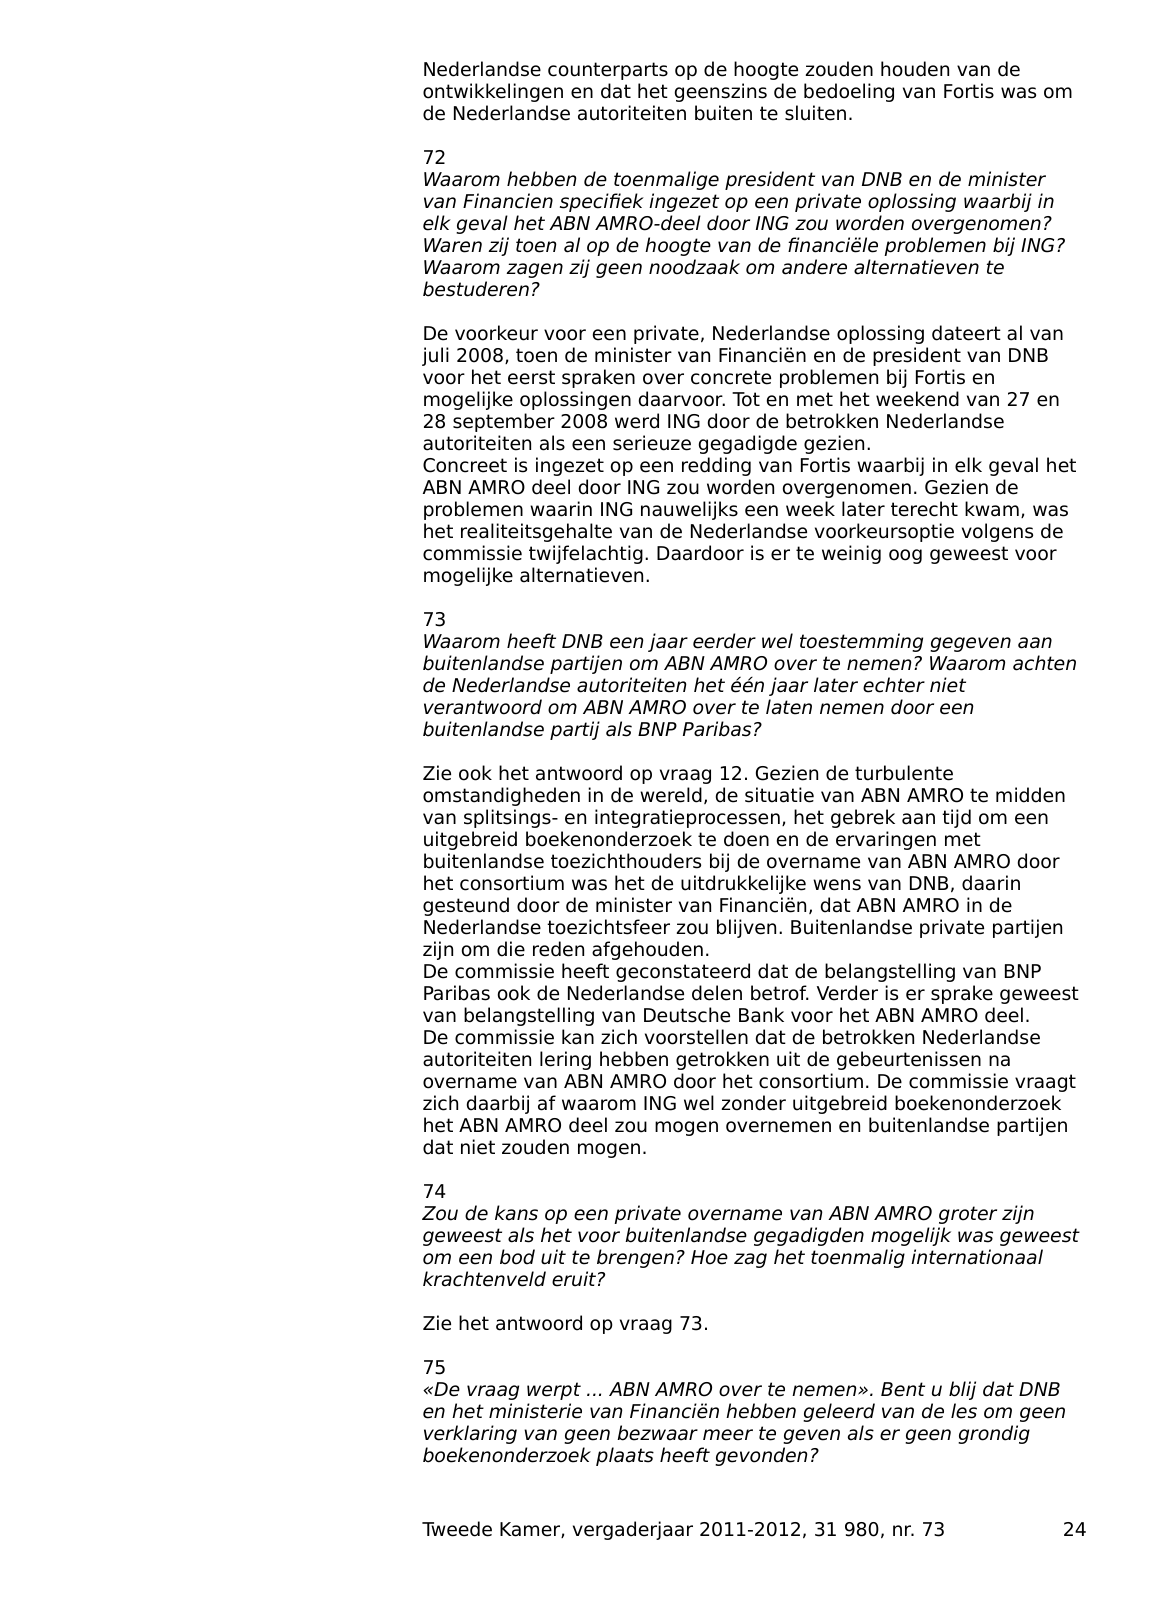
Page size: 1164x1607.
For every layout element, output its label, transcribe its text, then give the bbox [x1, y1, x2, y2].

text Concreet is ingezet op een redding van Fortis waarbij in elk geval het ABN AMRO deel door ING zou worden overgenomen. Gezien de problemen waarin ING nauwelijks een week later terecht kwam, was het realiteitsgehalte van de Nederlandse voorkeursoptie volgens de commissie twijfelachtig. Daardoor is er te weinig oog geweest voor mogelijke alternatieven. [422, 455, 1087, 587]
text 73 [422, 609, 1087, 631]
text Waarom hebben de toenmalige president van DNB en de minister van Financien specifiek ingezet op een private oplossing waarbij in elk geval het ABN AMRO-deel door ING zou worden overgenomen? Waren zij toen al op de hoogte van de financiële problemen bij ING? Waarom zagen zij geen noodzaak om andere alternatieven te bestuderen? [422, 169, 1087, 301]
text Nederlandse counterparts op de hoogte zouden houden van de ontwikkelingen en dat het geenszins de bedoeling van Fortis was om de Nederlandse autoriteiten buiten te sluiten. [422, 59, 1087, 125]
text 72 [422, 147, 1087, 169]
text 75 [422, 1357, 1087, 1379]
text Zie het antwoord op vraag 73. [422, 1313, 1087, 1335]
text De voorkeur voor een private, Nederlandse oplossing dateert al van juli 2008, toen de minister van Financiën en de president van DNB voor het eerst spraken over concrete problemen bij Fortis en mogelijke oplossingen daarvoor. Tot en met het weekend van 27 en 28 september 2008 werd ING door de betrokken Nederlandse autoriteiten als een serieuze gegadigde gezien. [422, 323, 1087, 455]
text Waarom heeft DNB een jaar eerder wel toestemming gegeven aan buitenlandse partijen om ABN AMRO over te nemen? Waarom achten de Nederlandse autoriteiten het één jaar later echter niet verantwoord om ABN AMRO over te laten nemen door een buitenlandse partij als BNP Paribas? [422, 631, 1087, 741]
text 74 [422, 1181, 1087, 1203]
text Zie ook het antwoord op vraag 12. Gezien de turbulente omstandigheden in de wereld, de situatie van ABN AMRO te midden van splitsings- en integratieprocessen, het gebrek aan tijd om een uitgebreid boekenonderzoek te doen en de ervaringen met buitenlandse toezichthouders bij de overname van ABN AMRO door het consortium was het de uitdrukkelijke wens van DNB, daarin gesteund door de minister van Financiën, dat ABN AMRO in de Nederlandse toezichtsfeer zou blijven. Buitenlandse private partijen zijn om die reden afgehouden. [422, 763, 1087, 961]
text De commissie kan zich voorstellen dat de betrokken Nederlandse autoriteiten lering hebben getrokken uit de gebeurtenissen na overname van ABN AMRO door het consortium. De commissie vraagt zich daarbij af waarom ING wel zonder uitgebreid boekenonderzoek het ABN AMRO deel zou mogen overnemen en buitenlandse partijen dat niet zouden mogen. [422, 1027, 1087, 1159]
text «De vraag werpt ... ABN AMRO over te nemen». Bent u blij dat DNB en het ministerie van Financiën hebben geleerd van de les om geen verklaring van geen bezwaar meer te geven als er geen grondig boekenonderzoek plaats heeft gevonden? [422, 1379, 1087, 1467]
text Zou de kans op een private overname van ABN AMRO groter zijn geweest als het voor buitenlandse gegadigden mogelijk was geweest om een bod uit te brengen? Hoe zag het toenmalig internationaal krachtenveld eruit? [422, 1203, 1087, 1291]
text De commissie heeft geconstateerd dat de belangstelling van BNP Paribas ook de Nederlandse delen betrof. Verder is er sprake geweest van belangstelling van Deutsche Bank voor het ABN AMRO deel. [422, 961, 1087, 1027]
